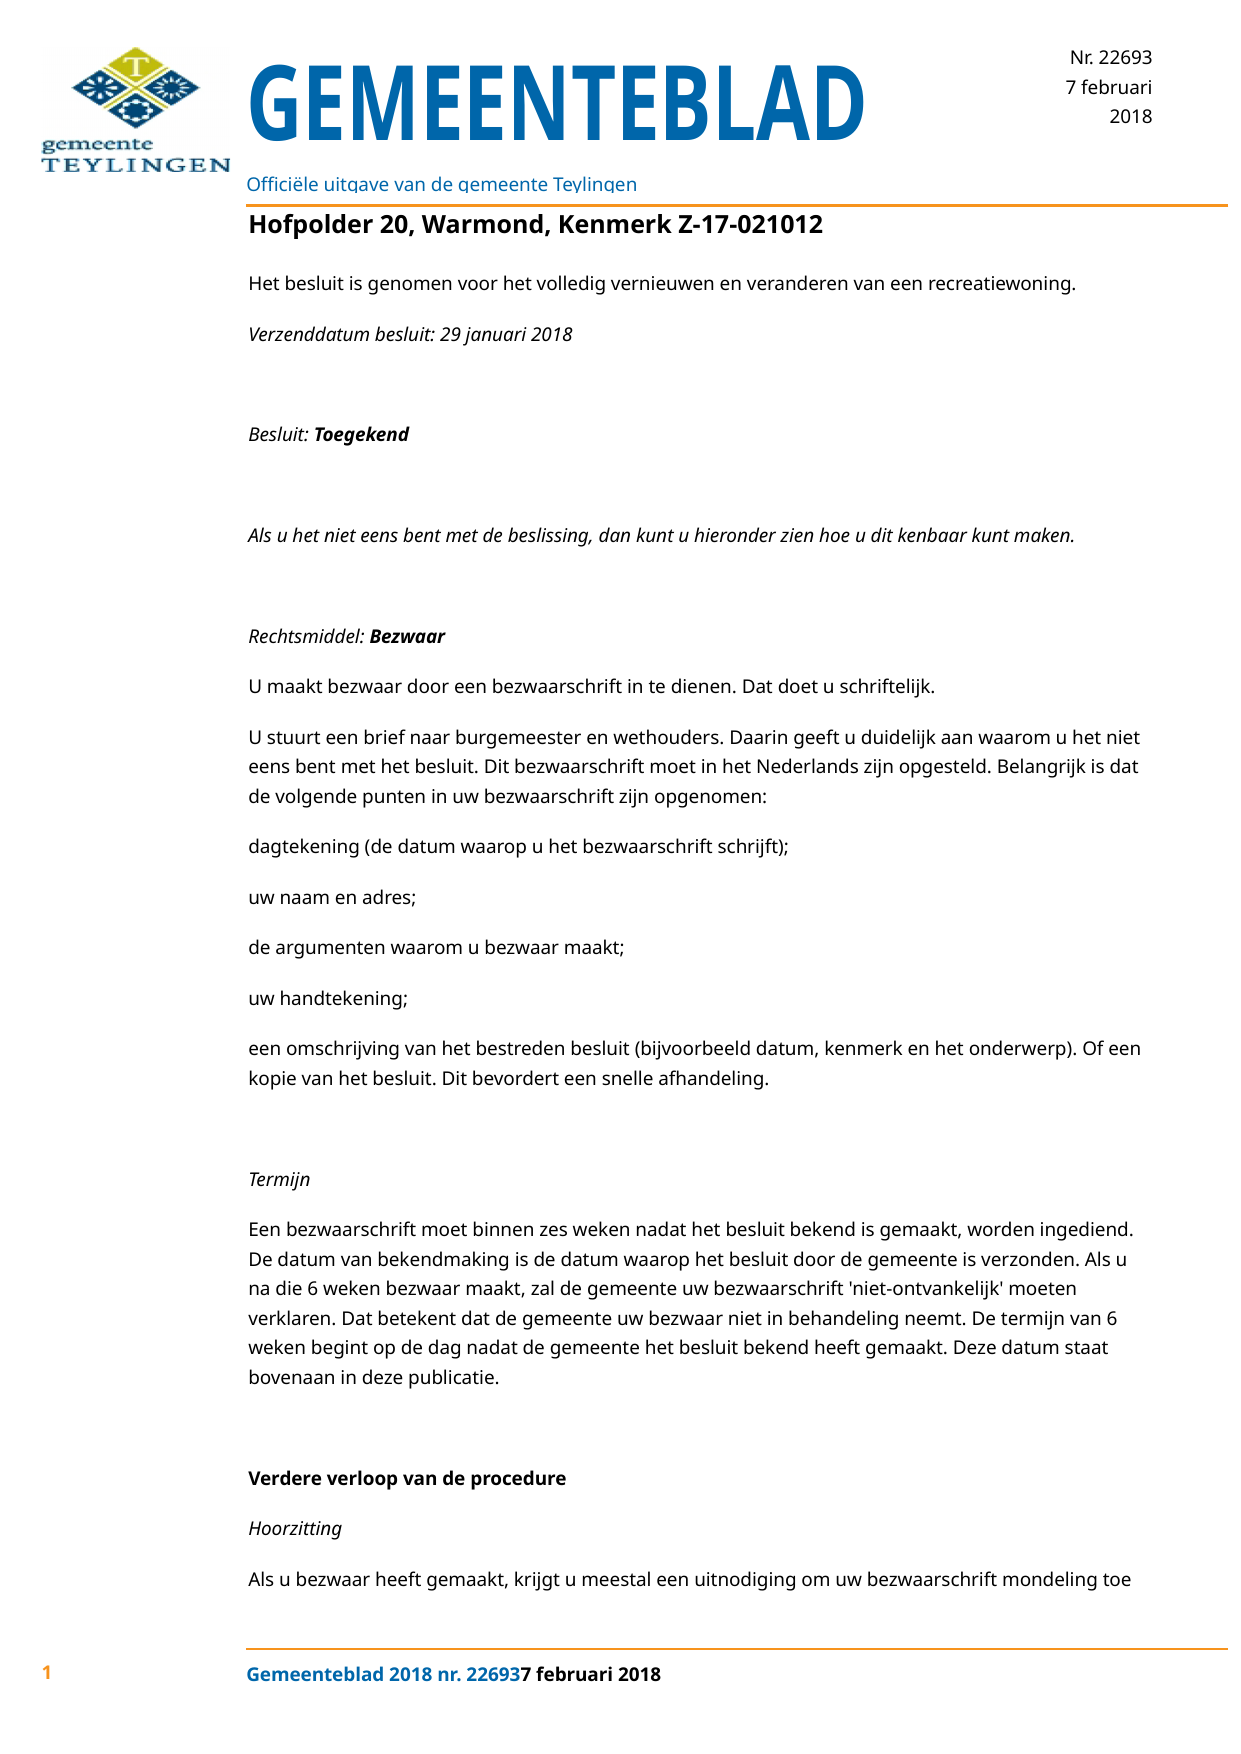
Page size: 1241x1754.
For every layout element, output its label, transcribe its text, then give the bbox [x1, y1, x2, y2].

text Als u het niet eens bent met de beslissing, dan kunt u hieronder zien hoe u dit kenbaar kunt maken. [248, 522, 1152, 548]
text Als u bezwaar heeft gemaakt, krijgt u meestal een uitnodiging om uw bezwaarschrift mondeling toe [248, 1566, 1152, 1591]
text Besluit: Toegekend [248, 422, 1152, 447]
text Het besluit is genomen voor het volledig vernieuwen en veranderen van een recreatiewoning. [248, 270, 1152, 296]
picture [41, 47, 231, 172]
text dagtekening (de datum waarop u het bezwaarschrift schrijft); [248, 834, 1152, 859]
text een omschrijving van het bestreden besluit (bijvoorbeeld datum, kenmerk en het onderwerp). Of een kopie van het besluit. Dit bevordert een snelle afhandeling. [248, 1035, 1152, 1091]
text U stuurt een brief naar burgemeester en wethouders. Daarin geeft u duidelijk aan waarom u het niet eens bent met het besluit. Dit bezwaarschrift moet in het Nederlands zijn opgesteld. Belangrijk is dat de volgende punten in uw bezwaarschrift zijn opgenomen: [248, 724, 1152, 809]
text Termijn [248, 1166, 1152, 1191]
text Verdere verloop van de procedure [248, 1465, 1152, 1491]
text Rechtsmiddel: Bezwaar [248, 623, 1152, 649]
text Verzenddatum besluit: 29 januari 2018 [248, 321, 1152, 346]
text uw handtekening; [248, 985, 1152, 1011]
text U maakt bezwaar door een bezwaarschrift in te dienen. Dat doet u schriftelijk. [248, 674, 1152, 699]
text Een bezwaarschrift moet binnen zes weken nadat het besluit bekend is gemaakt, worden ingediend. De datum van bekendmaking is de datum waarop het besluit door de gemeente is verzonden. Als u na die 6 weken bezwaar maakt, zal de gemeente uw bezwaarschrift 'niet-ontvankelijk' moeten verklaren. Dat betekent dat de gemeente uw bezwaar niet in behandeling neemt. De termijn van 6 weken begint op de dag nadat de gemeente het besluit bekend heeft gemaakt. Deze datum staat bovenaan in deze publicatie. [248, 1216, 1152, 1390]
text uw naam en adres; [248, 884, 1152, 910]
text de argumenten waarom u bezwaar maakt; [248, 934, 1152, 960]
text Hofpolder 20, Warmond, Kenmerk Z-17-021012 [248, 207, 1152, 241]
text Hoorzitting [248, 1515, 1152, 1541]
